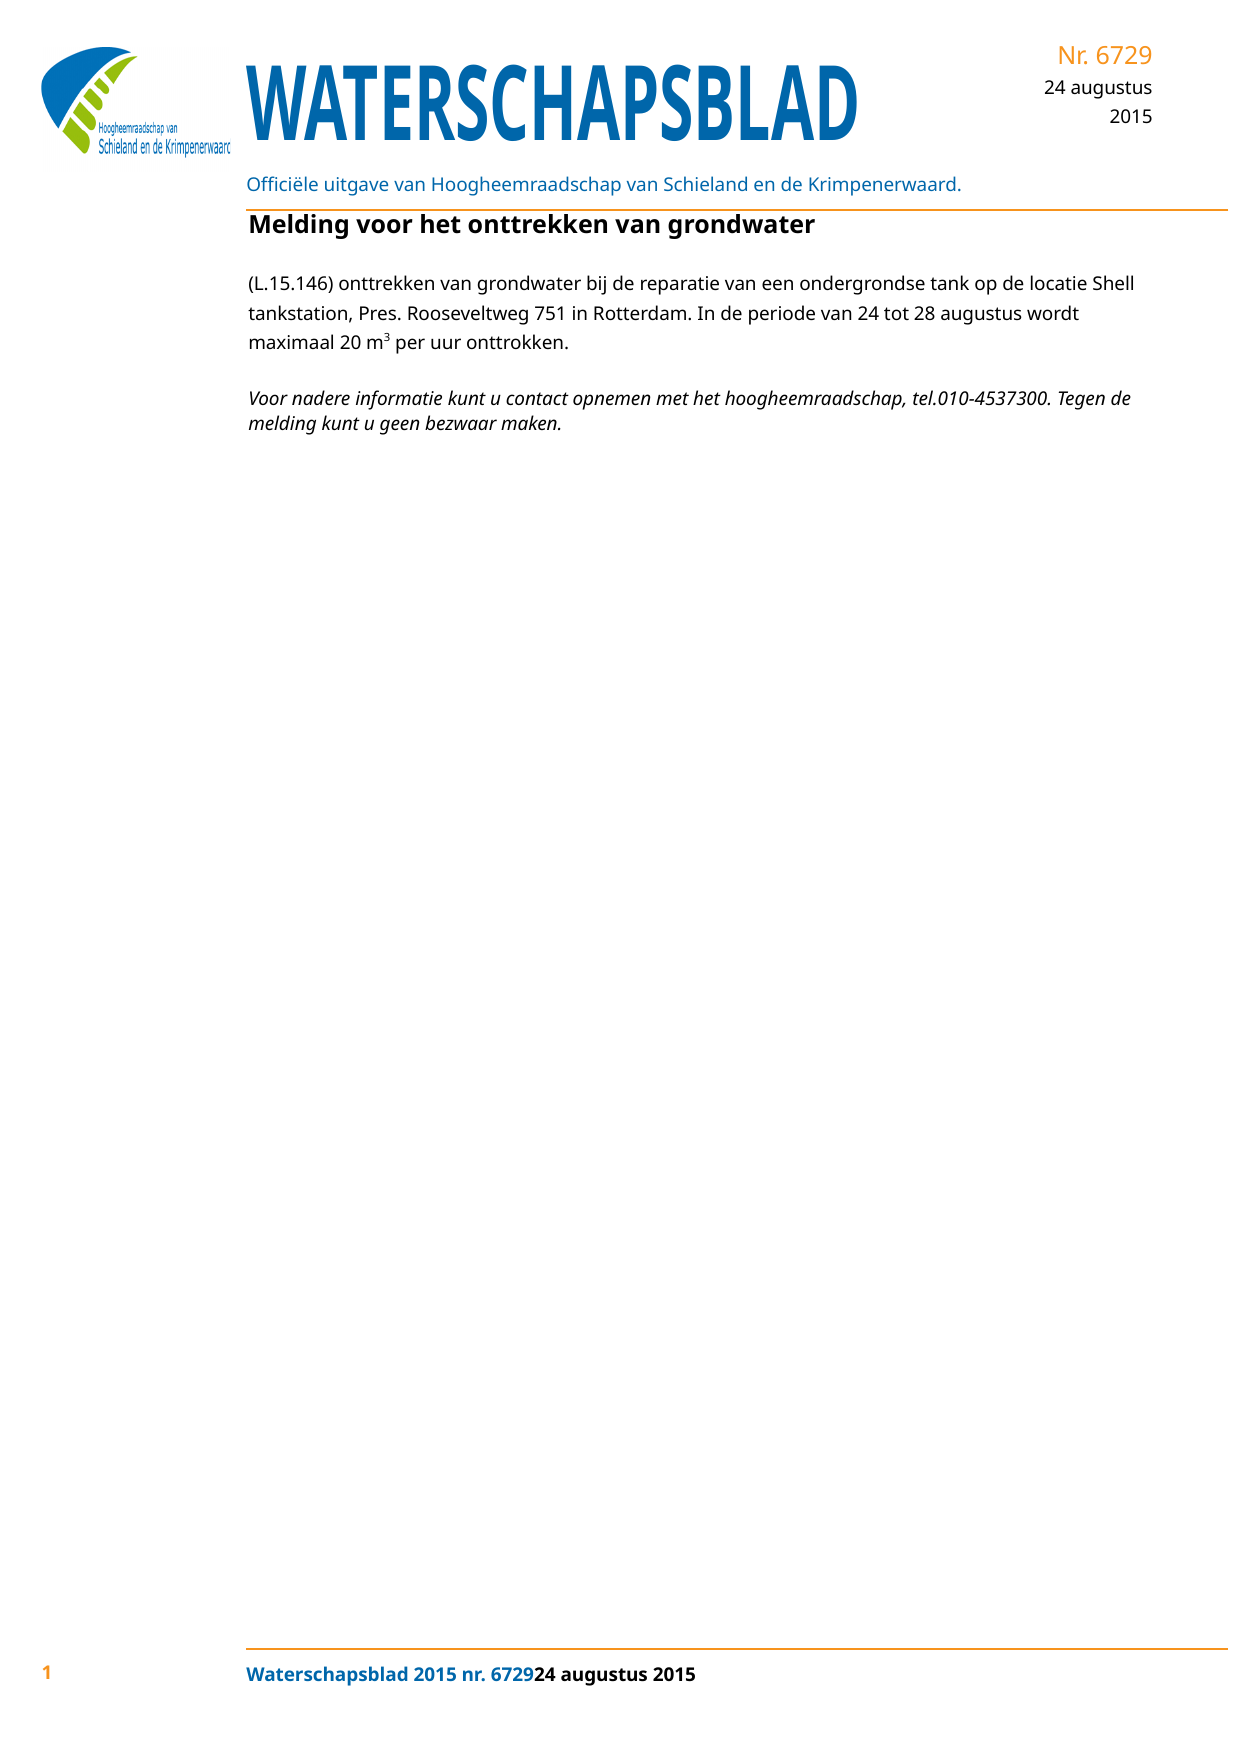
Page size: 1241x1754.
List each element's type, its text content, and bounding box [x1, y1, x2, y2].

picture [41, 47, 231, 172]
text Melding voor het onttrekken van grondwater [248, 211, 1152, 241]
text Voor nadere informatie kunt u contact opnemen met het hoogheemraadschap, tel.010-4537300. Tegen de melding kunt u geen bezwaar maken. [248, 385, 1152, 436]
text (L.15.146) onttrekken van grondwater bij de reparatie van een ondergrondse tank op de locatie Shell tankstation, Pres. Rooseveltweg 751 in Rotterdam. In de periode van 24 tot 28 augustus wordt maximaal 20 m3 per uur onttrokken. [248, 270, 1152, 355]
